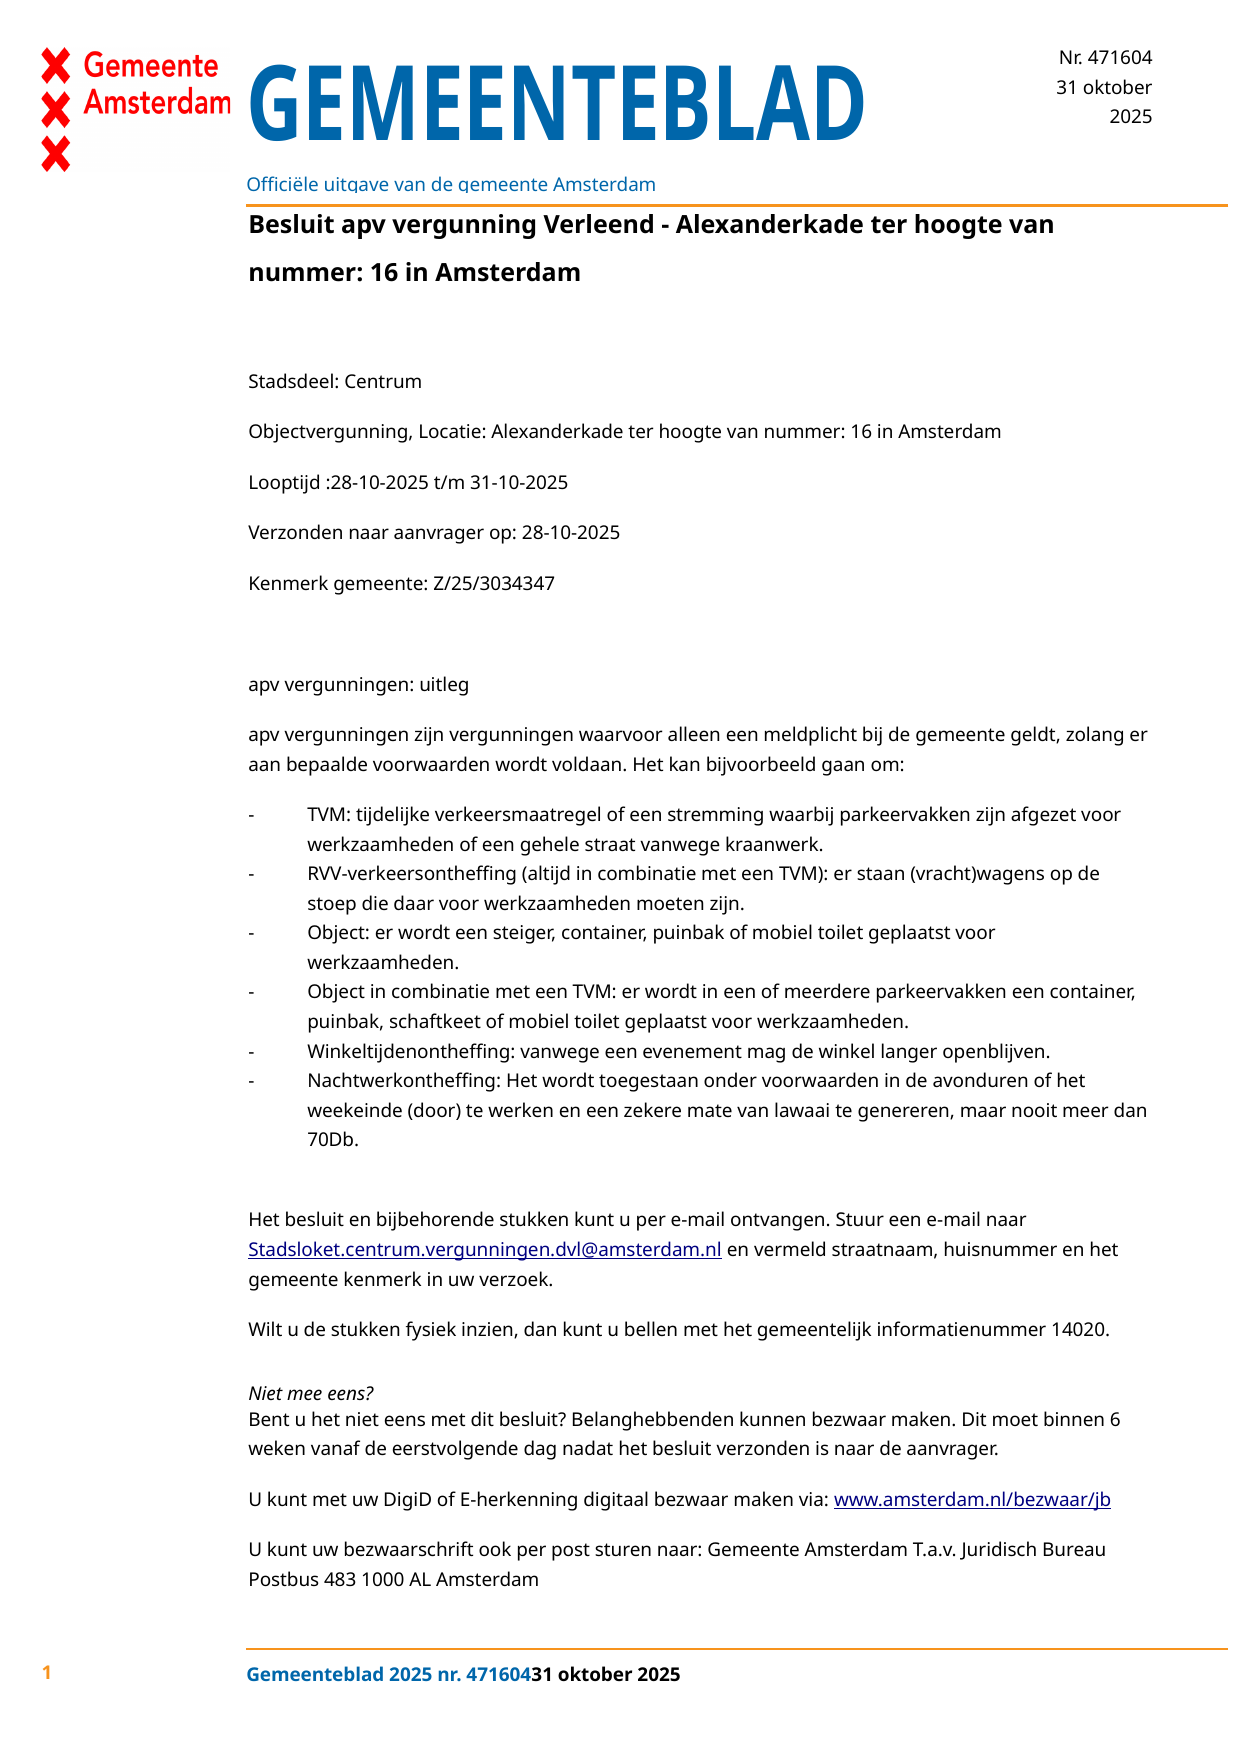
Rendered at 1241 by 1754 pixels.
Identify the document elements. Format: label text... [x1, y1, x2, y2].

text Besluit apv vergunning Verleend - Alexanderkade ter hoogte van nummer: 16 in Amsterdam [248, 207, 1152, 288]
text Objectvergunning, Locatie: Alexanderkade ter hoogte van nummer: 16 in Amsterdam [248, 419, 1152, 444]
picture [41, 47, 231, 172]
text Het besluit en bijbehorende stukken kunt u per e-mail ontvangen. Stuur een e-mail naar Stadsloket.centrum.vergunningen.dvl@amsterdam.nl en vermeld straatnaam, huisnummer en het gemeente kenmerk in uw verzoek. [248, 1207, 1152, 1292]
text Verzonden naar aanvrager op: 28-10-2025 [248, 519, 1152, 545]
list Object: er wordt een steiger, container, puinbak of mobiel toilet geplaatst voor werkzaamheden. [248, 919, 1152, 975]
list RVV-verkeersontheffing (altijd in combinatie met een TVM): er staan (vracht)wagens op de stoep die daar voor werkzaamheden moeten zijn. [248, 860, 1152, 916]
text Kenmerk gemeente: Z/25/3034347 [248, 570, 1152, 596]
list Nachtwerkontheffing: Het wordt toegestaan onder voorwaarden in de avonduren of het weekeinde (door) te werken en een zekere mate van lawaai te genereren, maar nooit meer dan 70Db. [248, 1067, 1152, 1152]
text Niet mee eens? [248, 1380, 1152, 1406]
text apv vergunningen zijn vergunningen waarvoor alleen een meldplicht bij de gemeente geldt, zolang er aan bepaalde voorwaarden wordt voldaan. Het kan bijvoorbeeld gaan om: [248, 721, 1152, 777]
text apv vergunningen: uitleg [248, 671, 1152, 697]
list Winkeltijdenontheffing: vanwege een evenement mag de winkel langer openblijven. [248, 1038, 1152, 1064]
list TVM: tijdelijke verkeersmaatregel of een stremming waarbij parkeervakken zijn afgezet voor werkzaamheden of een gehele straat vanwege kraanwerk. [248, 801, 1152, 857]
text Looptijd :28-10-2025 t/m 31-10-2025 [248, 469, 1152, 495]
list Object in combinatie met een TVM: er wordt in een of meerdere parkeervakken een container, puinbak, schaftkeet of mobiel toilet geplaatst voor werkzaamheden. [248, 979, 1152, 1034]
text Bent u het niet eens met dit besluit? Belanghebbenden kunnen bezwaar maken. Dit moet binnen 6 weken vanaf de eerstvolgende dag nadat het besluit verzonden is naar de aanvrager. [248, 1406, 1152, 1461]
text U kunt uw bezwaarschrift ook per post sturen naar: Gemeente Amsterdam T.a.v. Juridisch Bureau Postbus 483 1000 AL Amsterdam [248, 1536, 1152, 1592]
text Stadsdeel: Centrum [248, 368, 1152, 394]
text Wilt u de stukken fysiek inzien, dan kunt u bellen met het gemeentelijk informatienummer 14020. [248, 1316, 1152, 1342]
text U kunt met uw DigiD of E-herkenning digitaal bezwaar maken via: www.amsterdam.nl/bezwaar/jb [248, 1486, 1152, 1512]
